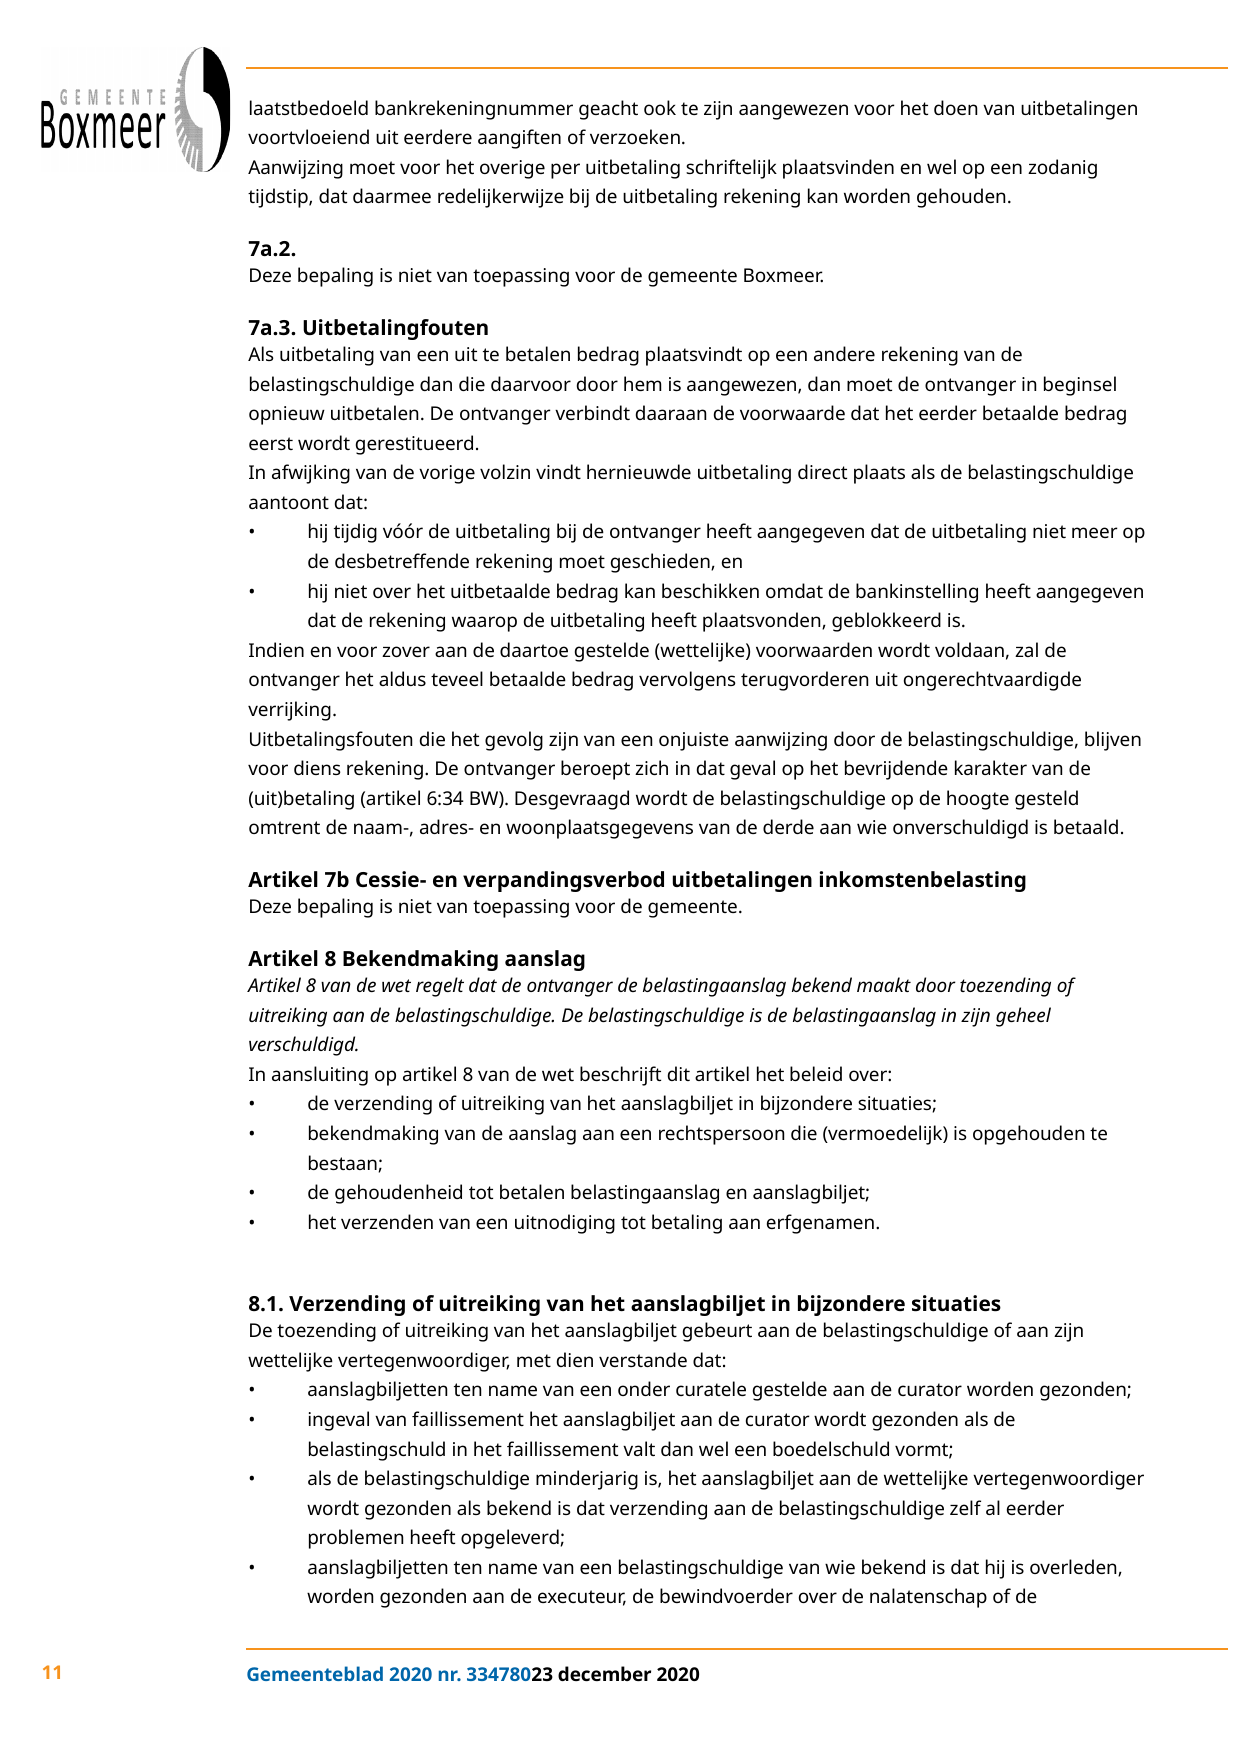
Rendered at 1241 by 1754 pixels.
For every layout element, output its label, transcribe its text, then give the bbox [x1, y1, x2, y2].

text Indien en voor zover aan de daartoe gestelde (wettelijke) voorwaarden wordt voldaan, zal de ontvanger het aldus teveel betaalde bedrag vervolgens terugvorderen uit ongerechtvaardigde verrijking. [248, 637, 1152, 722]
text Deze bepaling is niet van toepassing voor de gemeente Boxmeer. [248, 262, 1152, 288]
list als de belastingschuldige minderjarig is, het aanslagbiljet aan de wettelijke vertegenwoordiger wordt gezonden als bekend is dat verzending aan de belastingschuldige zelf al eerder problemen heeft opgeleverd; [248, 1465, 1152, 1550]
text 8.1. Verzending of uitreiking van het aanslagbiljet in bijzondere situaties [248, 1289, 1152, 1317]
text Artikel 7b Cessie- en verpandingsverbod uitbetalingen inkomstenbelasting [248, 865, 1152, 893]
list hij niet over het uitbetaalde bedrag kan beschikken omdat de bankinstelling heeft aangegeven dat de rekening waarop de uitbetaling heeft plaatsvonden, geblokkeerd is. [248, 578, 1152, 633]
text Deze bepaling is niet van toepassing voor de gemeente. [248, 893, 1152, 919]
text In aansluiting op artikel 8 van de wet beschrijft dit artikel het beleid over: [248, 1061, 1152, 1087]
text De toezending of uitreiking van het aanslagbiljet gebeurt aan de belastingschuldige of aan zijn wettelijke vertegenwoordiger, met dien verstande dat: [248, 1317, 1152, 1373]
list de gehoudenheid tot betalen belastingaanslag en aanslagbiljet; [248, 1179, 1152, 1205]
text Aanwijzing moet voor het overige per uitbetaling schriftelijk plaatsvinden en wel op een zodanig tijdstip, dat daarmee redelijkerwijze bij de uitbetaling rekening kan worden gehouden. [248, 154, 1152, 209]
text 7a.3. Uitbetalingfouten [248, 313, 1152, 341]
list de verzending of uitreiking van het aanslagbiljet in bijzondere situaties; [248, 1091, 1152, 1116]
picture [41, 47, 231, 172]
text Als uitbetaling van een uit te betalen bedrag plaatsvindt op een andere rekening van de belastingschuldige dan die daarvoor door hem is aangewezen, dan moet de ontvanger in beginsel opnieuw uitbetalen. De ontvanger verbindt daaraan de voorwaarde dat het eerder betaalde bedrag eerst wordt gerestitueerd. [248, 341, 1152, 456]
text Uitbetalingsfouten die het gevolg zijn van een onjuiste aanwijzing door de belastingschuldige, blijven voor diens rekening. De ontvanger beroept zich in dat geval op het bevrijdende karakter van de (uit)betaling (artikel 6:34 BW). Desgevraagd wordt de belastingschuldige op de hoogte gesteld omtrent de naam-, adres- en woonplaatsgegevens van de derde aan wie onverschuldigd is betaald. [248, 726, 1152, 840]
text 7a.2. [248, 234, 1152, 262]
list bekendmaking van de aanslag aan een rechtspersoon die (vermoedelijk) is opgehouden te bestaan; [248, 1120, 1152, 1176]
text In afwijking van de vorige volzin vindt hernieuwde uitbetaling direct plaats als de belastingschuldige aantoont dat: [248, 459, 1152, 515]
list aanslagbiljetten ten name van een onder curatele gestelde aan de curator worden gezonden; [248, 1377, 1152, 1402]
list ingeval van faillissement het aanslagbiljet aan de curator wordt gezonden als de belastingschuld in het faillissement valt dan wel een boedelschuld vormt; [248, 1406, 1152, 1461]
list aanslagbiljetten ten name van een belastingschuldige van wie bekend is dat hij is overleden, worden gezonden aan de executeur, de bewindvoerder over de nalatenschap of de [248, 1554, 1152, 1609]
text Artikel 8 Bekendmaking aanslag [248, 944, 1152, 972]
text Artikel 8 van de wet regelt dat de ontvanger de belastingaanslag bekend maakt door toezending of uitreiking aan de belastingschuldige. De belastingschuldige is de belastingaanslag in zijn geheel verschuldigd. [248, 972, 1152, 1057]
list het verzenden van een uitnodiging tot betaling aan erfgenamen. [248, 1209, 1152, 1235]
text laatstbedoeld bankrekeningnummer geacht ook te zijn aangewezen voor het doen van uitbetalingen voortvloeiend uit eerdere aangiften of verzoeken. [248, 95, 1152, 150]
list hij tijdig vóór de uitbetaling bij de ontvanger heeft aangegeven dat de uitbetaling niet meer op de desbetreffende rekening moet geschieden, en [248, 519, 1152, 574]
